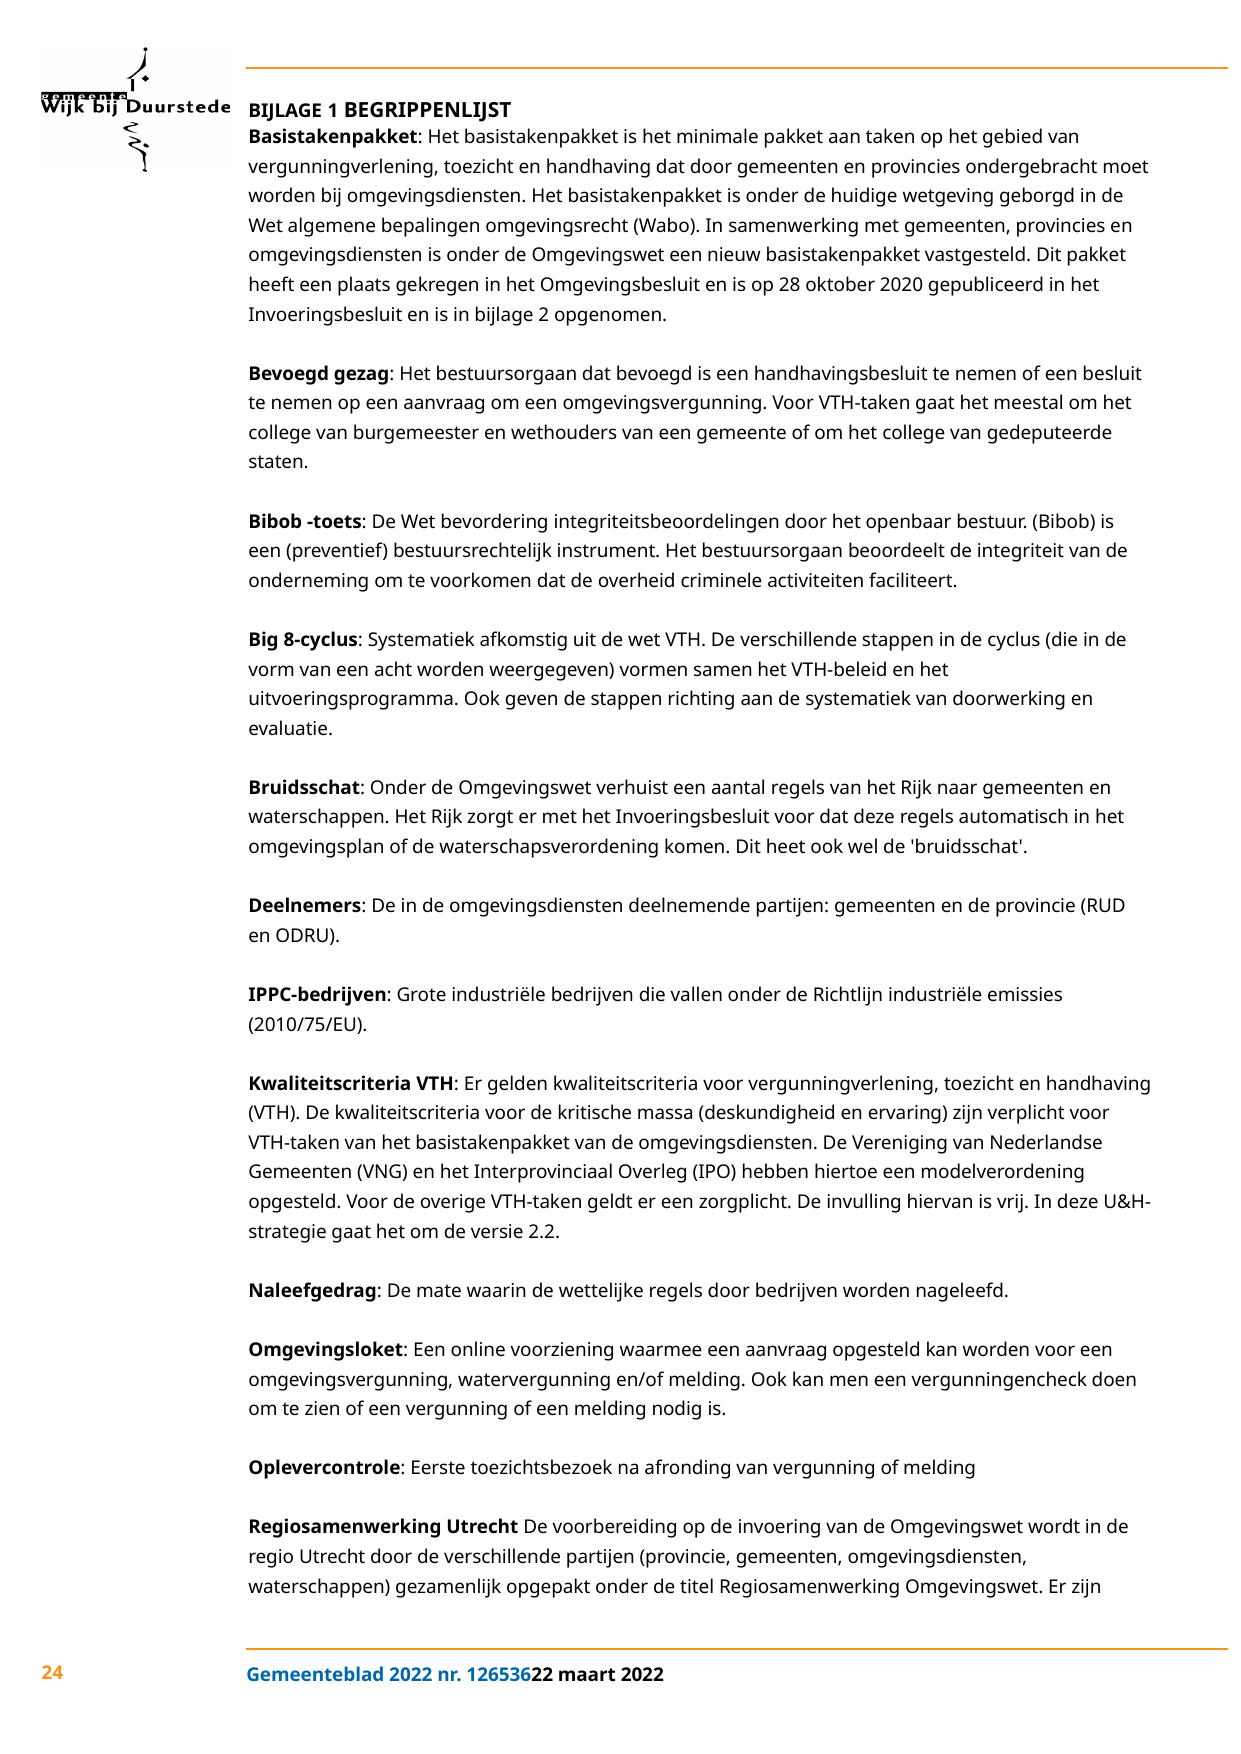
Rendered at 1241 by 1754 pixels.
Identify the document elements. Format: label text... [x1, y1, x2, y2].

text Bibob -toets: De Wet bevordering integriteitsbeoordelingen door het openbaar bestuur. (Bibob) is een (preventief) bestuursrechtelijk instrument. Het bestuursorgaan beoordeelt de integriteit van de onderneming om te voorkomen dat de overheid criminele activiteiten faciliteert. [248, 508, 1152, 593]
text Naleefgedrag: De mate waarin de wettelijke regels door bedrijven worden nageleefd. [248, 1277, 1152, 1303]
text IPPC-bedrijven: Grote industriële bedrijven die vallen onder de Richtlijn industriële emissies (2010/75/EU). [248, 981, 1152, 1037]
text Kwaliteitscriteria VTH: Er gelden kwaliteitscriteria voor vergunningverlening, toezicht en handhaving (VTH). De kwaliteitscriteria voor de kritische massa (deskundigheid en ervaring) zijn verplicht voor VTH-taken van het basistakenpakket van de omgevingsdiensten. De Vereniging van Nederlandse Gemeenten (VNG) en het Interprovinciaal Overleg (IPO) hebben hiertoe een modelverordening opgesteld. Voor de overige VTH-taken geldt er een zorgplicht. De invulling hiervan is vrij. In deze U&H-strategie gaat het om de versie 2.2. [248, 1070, 1152, 1244]
text Omgevingsloket: Een online voorziening waarmee een aanvraag opgesteld kan worden voor een omgevingsvergunning, watervergunning en/of melding. Ook kan men een vergunningencheck doen om te zien of een vergunning of een melding nodig is. [248, 1336, 1152, 1421]
text Big 8-cyclus: Systematiek afkomstig uit de wet VTH. De verschillende stappen in de cyclus (die in de vorm van een acht worden weergegeven) vormen samen het VTH-beleid en het uitvoeringsprogramma. Ook geven de stappen richting aan de systematiek van doorwerking en evaluatie. [248, 626, 1152, 741]
text Regiosamenwerking Utrecht De voorbereiding op de invoering van de Omgevingswet wordt in de regio Utrecht door de verschillende partijen (provincie, gemeenten, omgevingsdiensten, waterschappen) gezamenlijk opgepakt onder de titel Regiosamenwerking Omgevingswet. Er zijn [248, 1514, 1152, 1599]
picture [41, 47, 231, 172]
text BIJLAGE 1 BEGRIPPENLIJST [248, 95, 1152, 123]
text Bruidsschat: Onder de Omgevingswet verhuist een aantal regels van het Rijk naar gemeenten en waterschappen. Het Rijk zorgt er met het Invoeringsbesluit voor dat deze regels automatisch in het omgevingsplan of de waterschapsverordening komen. Dit heet ook wel de 'bruidsschat'. [248, 774, 1152, 859]
text Deelnemers: De in de omgevingsdiensten deelnemende partijen: gemeenten en de provincie (RUD en ODRU). [248, 892, 1152, 948]
text Basistakenpakket: Het basistakenpakket is het minimale pakket aan taken op het gebied van vergunningverlening, toezicht en handhaving dat door gemeenten en provincies ondergebracht moet worden bij omgevingsdiensten. Het basistakenpakket is onder de huidige wetgeving geborgd in de Wet algemene bepalingen omgevingsrecht (Wabo). In samenwerking met gemeenten, provincies en omgevingsdiensten is onder de Omgevingswet een nieuw basistakenpakket vastgesteld. Dit pakket heeft een plaats gekregen in het Omgevingsbesluit en is op 28 oktober 2020 gepubliceerd in het Invoeringsbesluit en is in bijlage 2 opgenomen. [248, 123, 1152, 327]
text Oplevercontrole: Eerste toezichtsbezoek na afronding van vergunning of melding [248, 1454, 1152, 1480]
text Bevoegd gezag: Het bestuursorgaan dat bevoegd is een handhavingsbesluit te nemen of een besluit te nemen op een aanvraag om een omgevingsvergunning. Voor VTH-taken gaat het meestal om het college van burgemeester en wethouders van een gemeente of om het college van gedeputeerde staten. [248, 360, 1152, 474]
